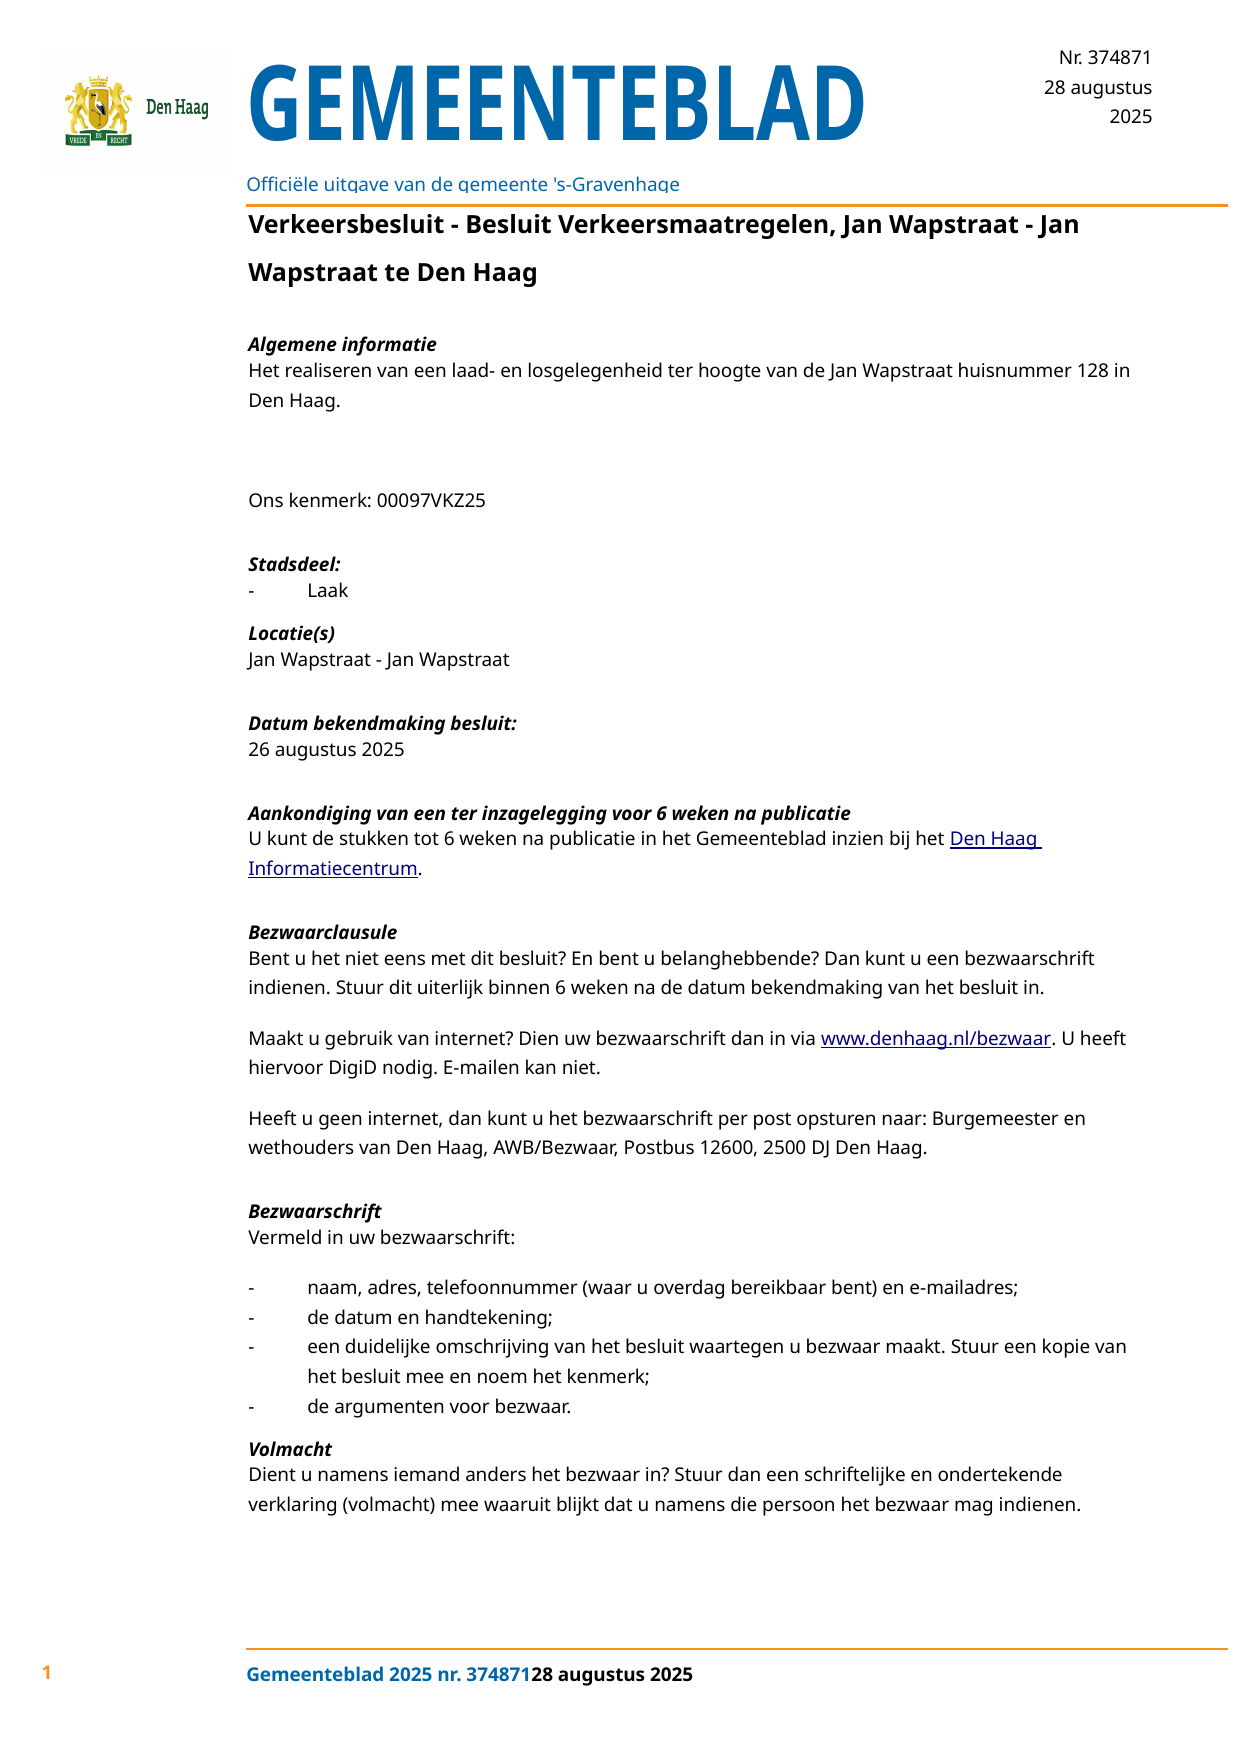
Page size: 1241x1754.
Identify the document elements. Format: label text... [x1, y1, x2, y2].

text Dient u namens iemand anders het bezwaar in? Stuur dan een schriftelijke en ondertekende verklaring (volmacht) mee waaruit blijkt dat u namens die persoon het bezwaar mag indienen. [248, 1462, 1152, 1517]
text Datum bekendmaking besluit: [248, 710, 1152, 736]
text Ons kenmerk: 00097VKZ25 [248, 488, 1152, 513]
text Locatie(s) [248, 620, 1152, 646]
text Volmacht [248, 1436, 1152, 1462]
text Heeft u geen internet, dan kunt u het bezwaarschrift per post opsturen naar: Burgemeester en wethouders van Den Haag, AWB/Bezwaar, Postbus 12600, 2500 DJ Den Haag. [248, 1105, 1152, 1160]
text Bezwaarschrift [248, 1198, 1152, 1224]
text Algemene informatie [248, 331, 1152, 357]
text Verkeersbesluit - Besluit Verkeersmaatregelen, Jan Wapstraat - Jan Wapstraat te Den Haag [248, 207, 1152, 288]
list naam, adres, telefoonnummer (waar u overdag bereikbaar bent) en e-mailadres; [248, 1274, 1152, 1300]
list de argumenten voor bezwaar. [248, 1393, 1152, 1418]
text Stadsdeel: [248, 552, 1152, 577]
picture [41, 47, 231, 172]
list Laak [248, 577, 1152, 603]
text Bezwaarclausule [248, 919, 1152, 945]
text Bent u het niet eens met dit besluit? En bent u belanghebbende? Dan kunt u een bezwaarschrift indienen. Stuur dit uiterlijk binnen 6 weken na de datum bekendmaking van het besluit in. [248, 945, 1152, 1000]
list een duidelijke omschrijving van het besluit waartegen u bezwaar maakt. Stuur een kopie van het besluit mee en noem het kenmerk; [248, 1334, 1152, 1389]
text Maakt u gebruik van internet? Dien uw bezwaarschrift dan in via www.denhaag.nl/bezwaar. U heeft hiervoor DigiD nodig. E-mailen kan niet. [248, 1025, 1152, 1080]
list de datum en handtekening; [248, 1304, 1152, 1330]
text Het realiseren van een laad- en losgelegenheid ter hoogte van de Jan Wapstraat huisnummer 128 in Den Haag. [248, 357, 1152, 412]
text U kunt de stukken tot 6 weken na publicatie in het Gemeenteblad inzien bij het Den Haag Informatiecentrum. [248, 826, 1152, 881]
text 26 augustus 2025 [248, 736, 1152, 762]
text Vermeld in uw bezwaarschrift: [248, 1224, 1152, 1250]
text Jan Wapstraat - Jan Wapstraat [248, 646, 1152, 672]
text Aankondiging van een ter inzagelegging voor 6 weken na publicatie [248, 800, 1152, 826]
